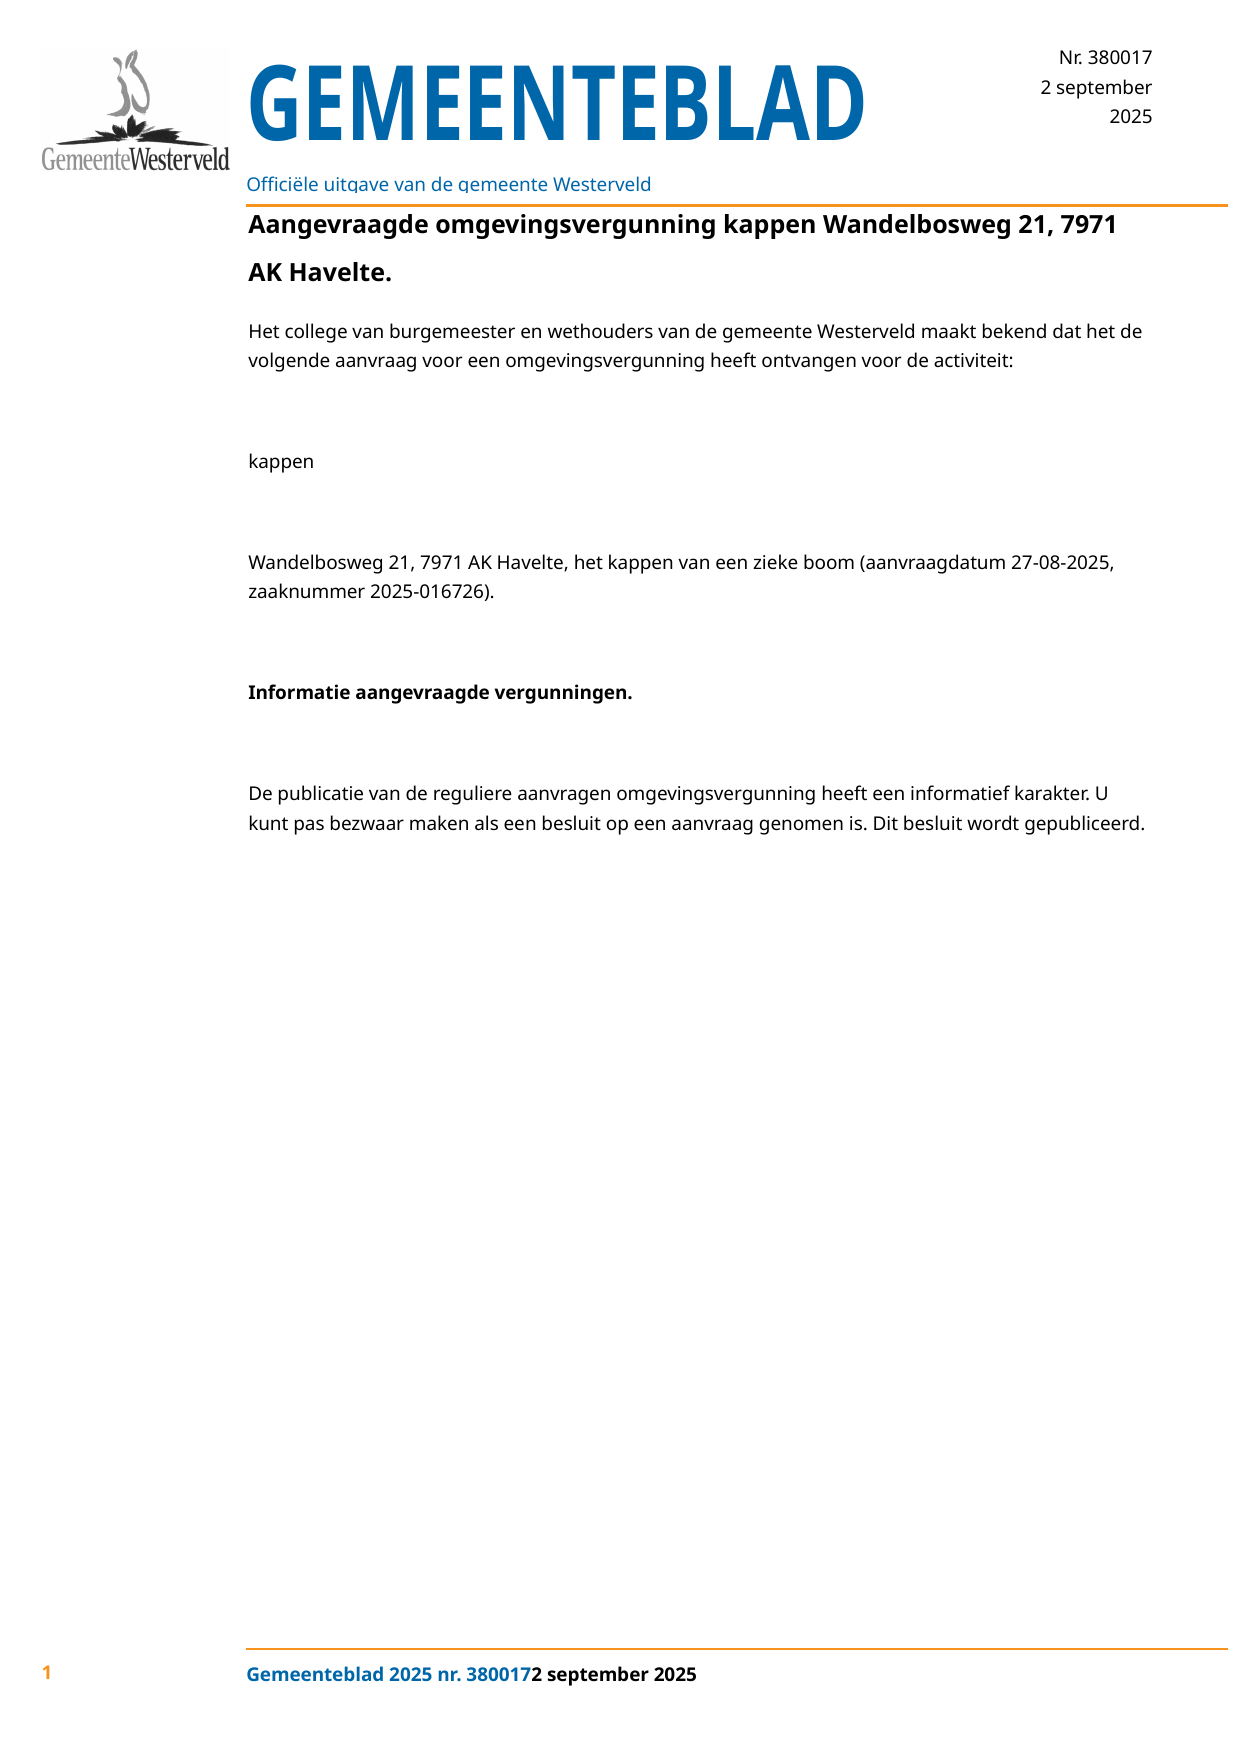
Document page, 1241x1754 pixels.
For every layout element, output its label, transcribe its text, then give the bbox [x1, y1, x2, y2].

text Wandelbosweg 21, 7971 AK Havelte, het kappen van een zieke boom (aanvraagdatum 27-08-2025, zaaknummer 2025-016726). [248, 549, 1152, 604]
text Aangevraagde omgevingsvergunning kappen Wandelbosweg 21, 7971 AK Havelte. [248, 207, 1152, 288]
picture [41, 47, 231, 172]
text Het college van burgemeester en wethouders van de gemeente Westerveld maakt bekend dat het de volgende aanvraag voor een omgevingsvergunning heeft ontvangen voor de activiteit: [248, 318, 1152, 373]
text kappen [248, 448, 1152, 474]
text De publicatie van de reguliere aanvragen omgevingsvergunning heeft een informatief karakter. U kunt pas bezwaar maken als een besluit op een aanvraag genomen is. Dit besluit wordt gepubliceerd. [248, 780, 1152, 836]
text Informatie aangevraagde vergunningen. [248, 679, 1152, 705]
